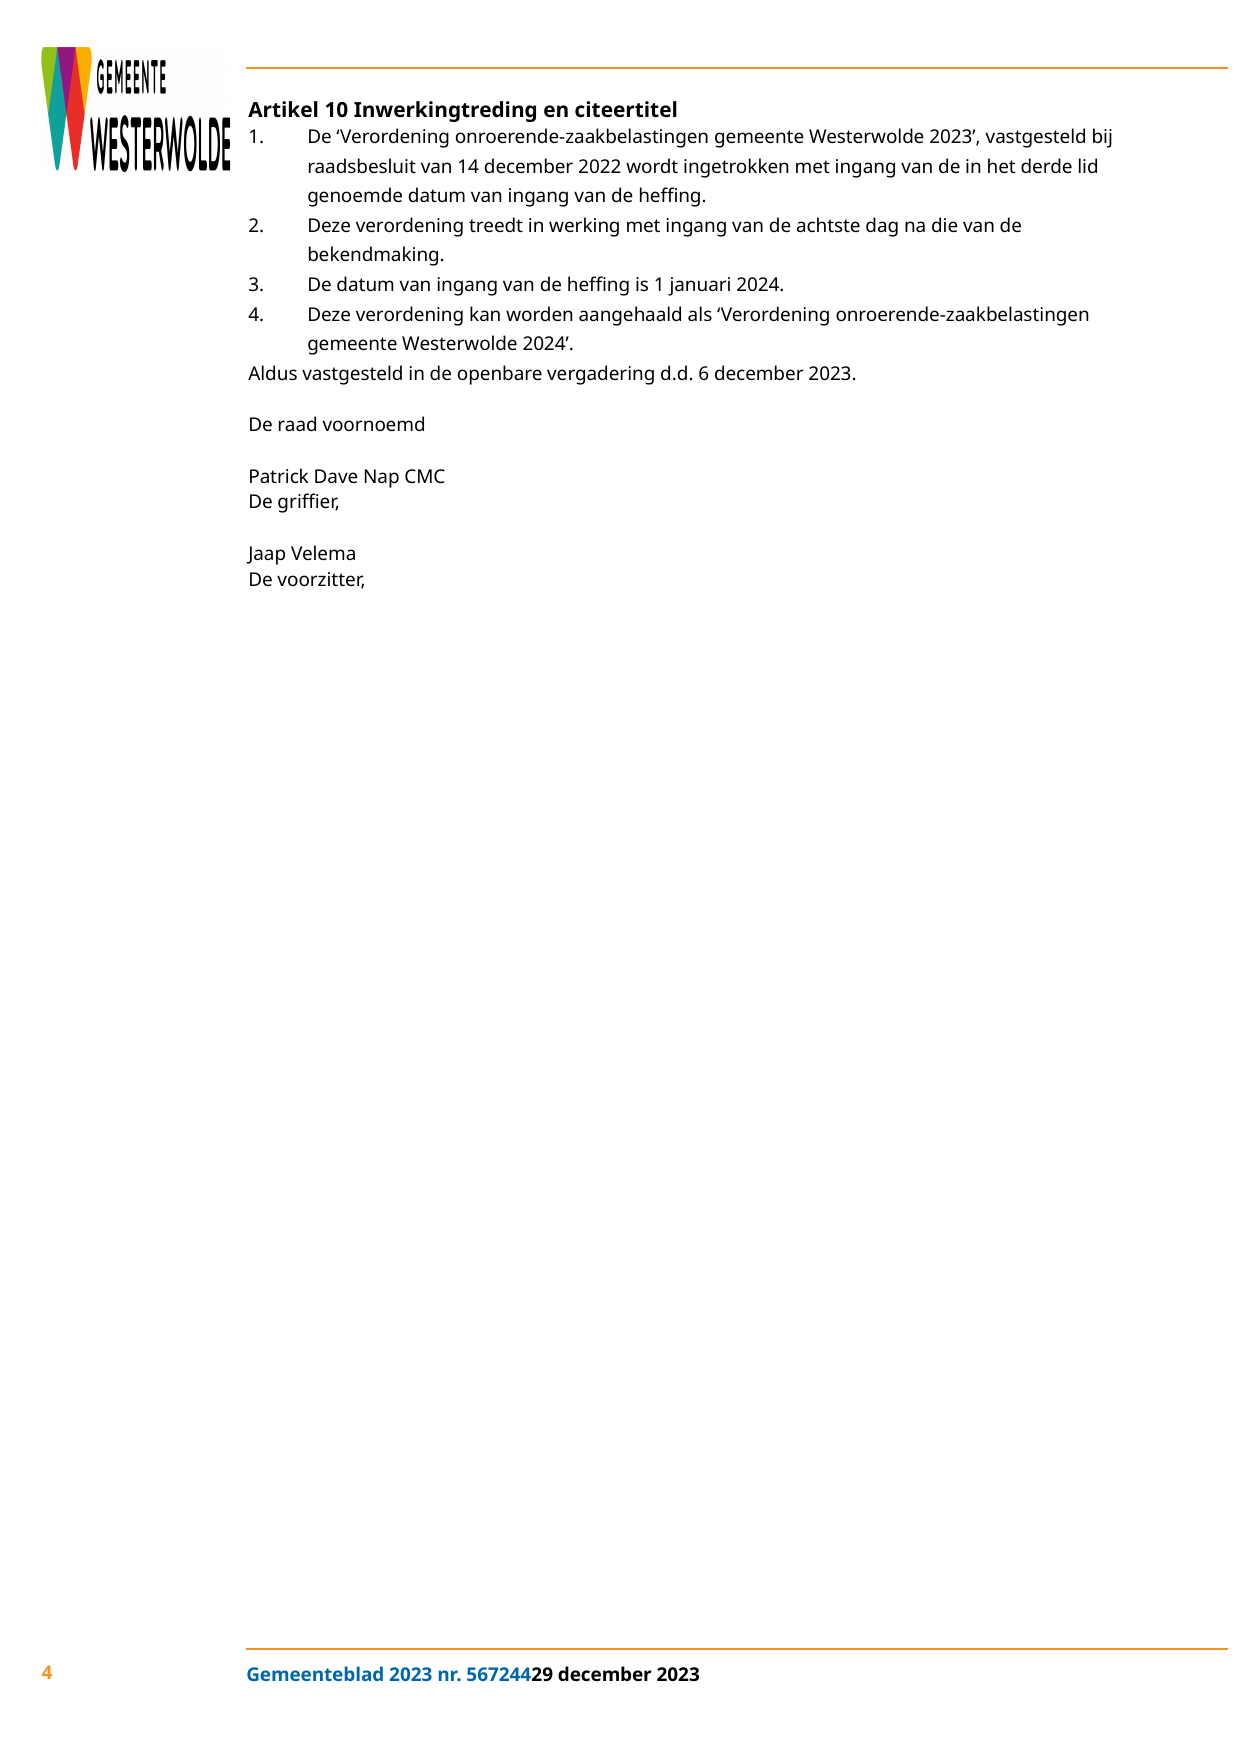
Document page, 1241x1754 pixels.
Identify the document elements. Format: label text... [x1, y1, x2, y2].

text Jaap Velema [248, 540, 1152, 566]
picture [41, 47, 231, 172]
text Patrick Dave Nap CMC [248, 463, 1152, 488]
list Deze verordening kan worden aangehaald als ‘Verordening onroerende-zaakbelastingen gemeente Westerwolde 2024’. [248, 301, 1152, 356]
text De raad voornoemd [248, 411, 1152, 437]
list De datum van ingang van de heffing is 1 januari 2024. [248, 271, 1152, 297]
text Aldus vastgesteld in de openbare vergadering d.d. 6 december 2023. [248, 360, 1152, 386]
text De griffier, [248, 488, 1152, 514]
list Deze verordening treedt in werking met ingang van de achtste dag na die van de bekendmaking. [248, 212, 1152, 267]
list De ‘Verordening onroerende-zaakbelastingen gemeente Westerwolde 2023’, vastgesteld bij raadsbesluit van 14 december 2022 wordt ingetrokken met ingang van de in het derde lid genoemde datum van ingang van de heffing. [248, 123, 1152, 208]
text Artikel 10 Inwerkingtreding en citeertitel [248, 95, 1152, 123]
text De voorzitter, [248, 566, 1152, 591]
